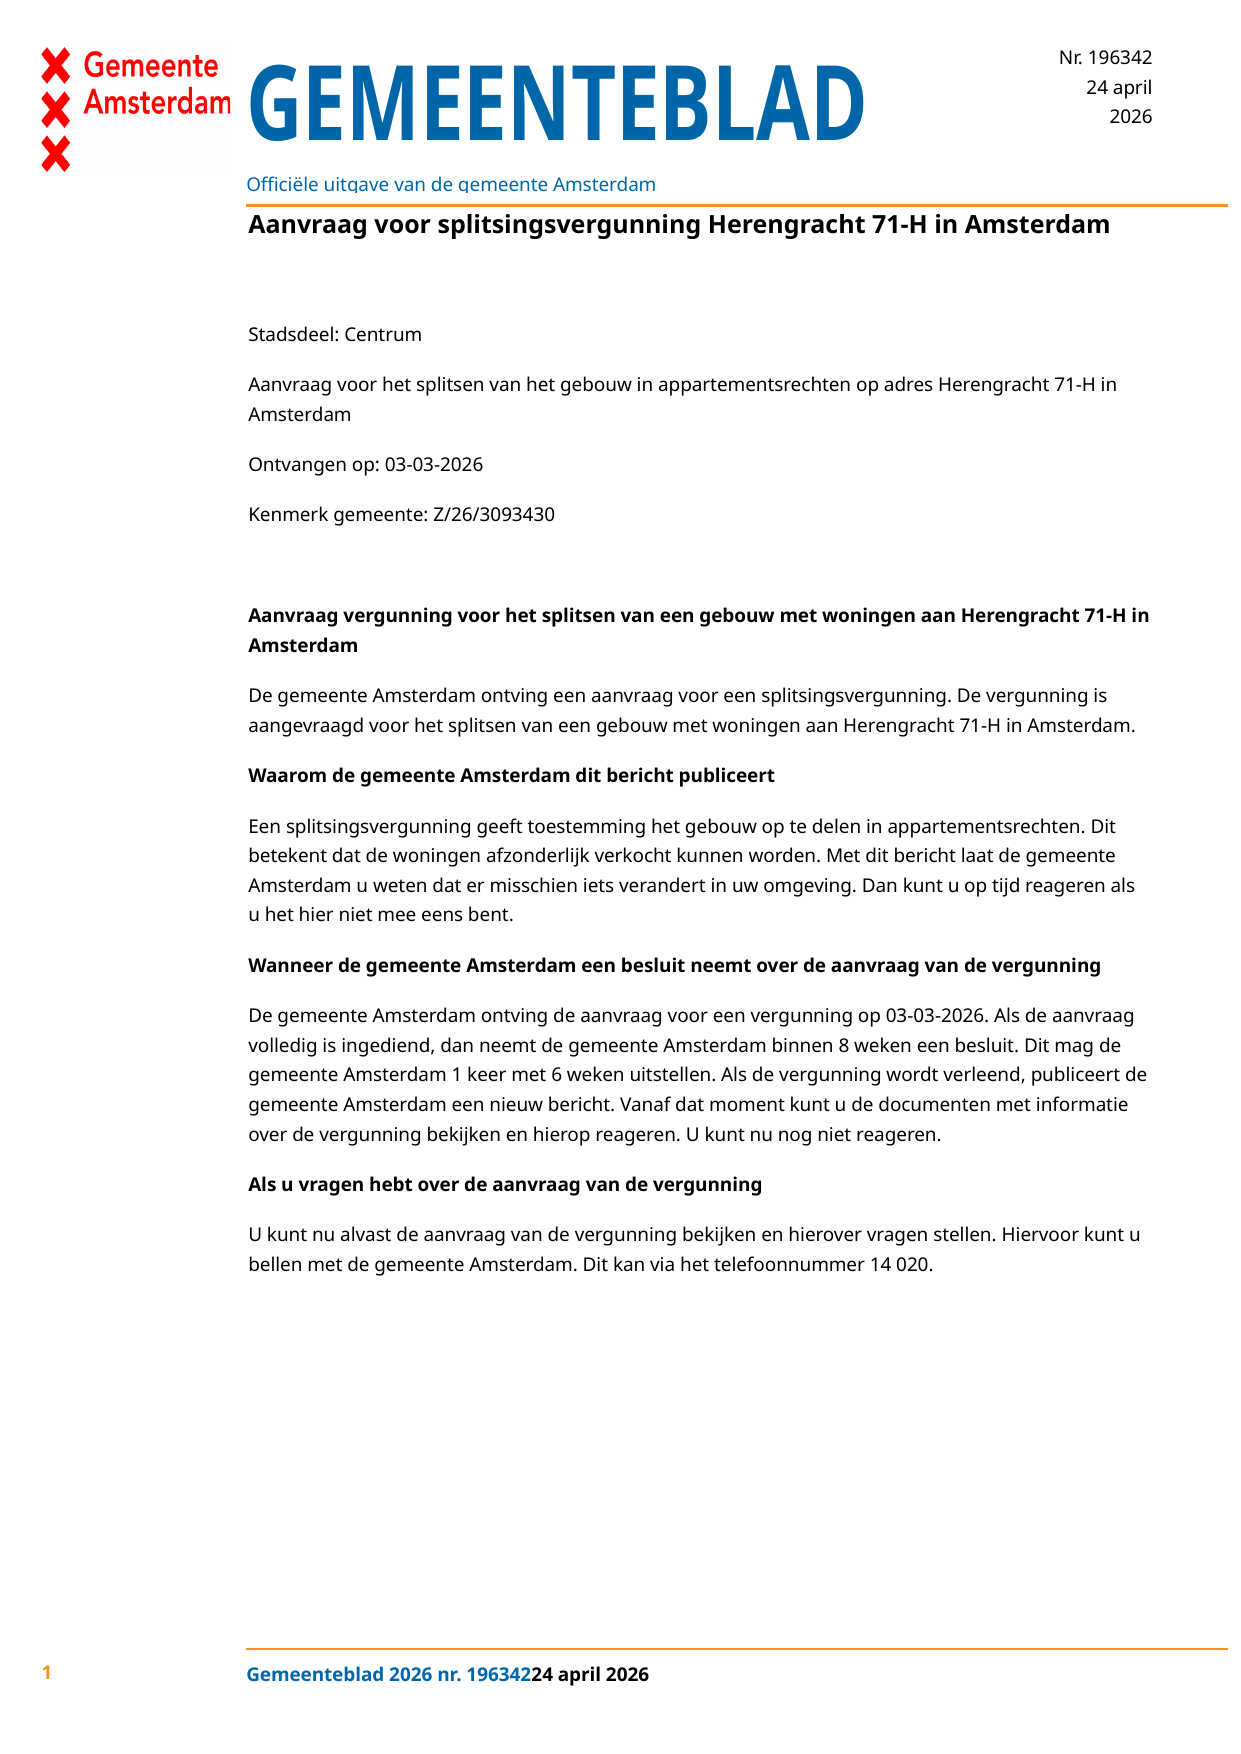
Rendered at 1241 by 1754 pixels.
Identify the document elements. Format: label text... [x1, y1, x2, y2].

text Als u vragen hebt over de aanvraag van de vergunning [248, 1171, 1152, 1197]
text Wanneer de gemeente Amsterdam een besluit neemt over de aanvraag van de vergunning [248, 952, 1152, 978]
picture [41, 47, 231, 172]
text De gemeente Amsterdam ontving de aanvraag voor een vergunning op 03-03-2026. Als de aanvraag volledig is ingediend, dan neemt de gemeente Amsterdam binnen 8 weken een besluit. Dit mag de gemeente Amsterdam 1 keer met 6 weken uitstellen. Als de vergunning wordt verleend, publiceert de gemeente Amsterdam een nieuw bericht. Vanaf dat moment kunt u de documenten met informatie over de vergunning bekijken en hierop reageren. U kunt nu nog niet reageren. [248, 1002, 1152, 1146]
text Aanvraag voor het splitsen van het gebouw in appartementsrechten op adres Herengracht 71-H in Amsterdam [248, 371, 1152, 426]
text Ontvangen op: 03-03-2026 [248, 451, 1152, 477]
text Aanvraag vergunning voor het splitsen van een gebouw met woningen aan Herengracht 71-H in Amsterdam [248, 602, 1152, 658]
text Kenmerk gemeente: Z/26/3093430 [248, 502, 1152, 527]
text Aanvraag voor splitsingsvergunning Herengracht 71-H in Amsterdam [248, 207, 1152, 241]
text Waarom de gemeente Amsterdam dit bericht publiceert [248, 762, 1152, 788]
text De gemeente Amsterdam ontving een aanvraag voor een splitsingsvergunning. De vergunning is aangevraagd voor het splitsen van een gebouw met woningen aan Herengracht 71-H in Amsterdam. [248, 682, 1152, 738]
text Stadsdeel: Centrum [248, 321, 1152, 346]
text Een splitsingsvergunning geeft toestemming het gebouw op te delen in appartementsrechten. Dit betekent dat de woningen afzonderlijk verkocht kunnen worden. Met dit bericht laat de gemeente Amsterdam u weten dat er misschien iets verandert in uw omgeving. Dan kunt u op tijd reageren als u het hier niet mee eens bent. [248, 813, 1152, 927]
text U kunt nu alvast de aanvraag van de vergunning bekijken en hierover vragen stellen. Hiervoor kunt u bellen met de gemeente Amsterdam. Dit kan via het telefoonnummer 14 020. [248, 1222, 1152, 1277]
